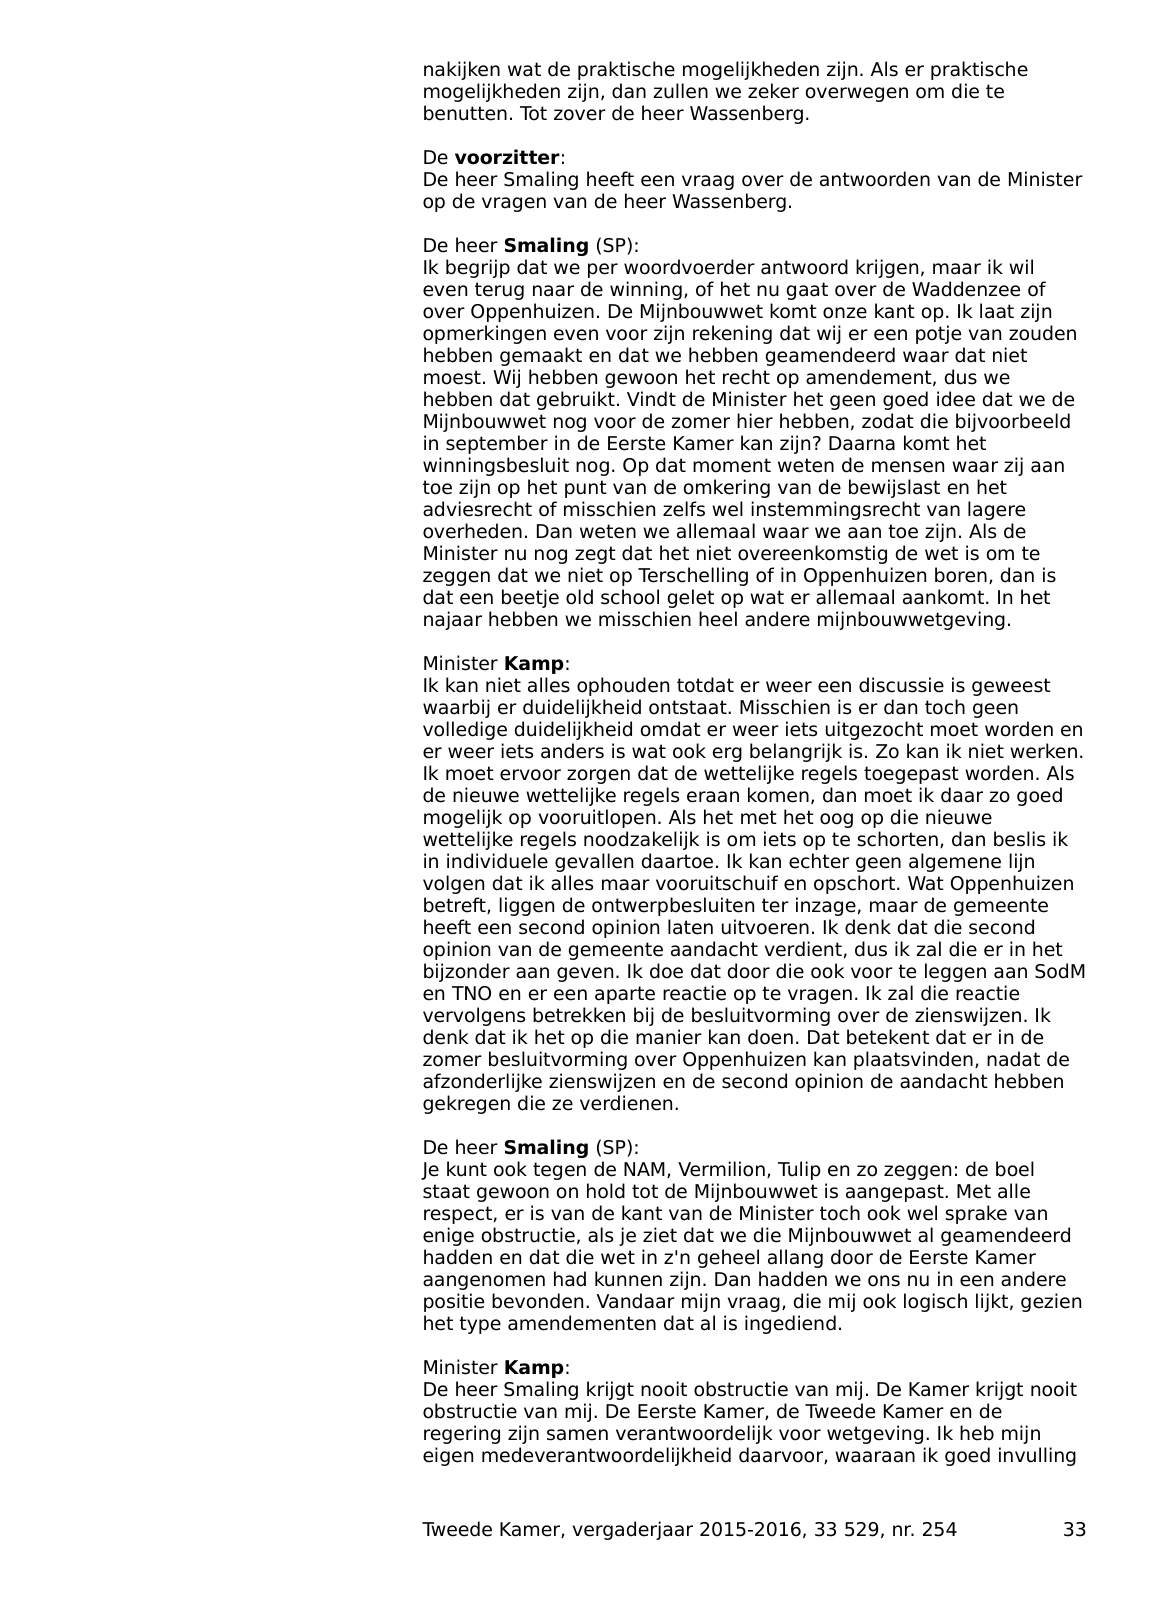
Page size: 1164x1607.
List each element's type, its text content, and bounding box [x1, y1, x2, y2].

text De heer Smaling krijgt nooit obstructie van mij. De Kamer krijgt nooit obstructie van mij. De Eerste Kamer, de Tweede Kamer en de regering zijn samen verantwoordelijk voor wetgeving. Ik heb mijn eigen medeverantwoordelijkheid daarvoor, waaraan ik goed invulling [422, 1379, 1087, 1467]
text De heer Smaling heeft een vraag over de antwoorden van de Minister op de vragen van de heer Wassenberg. [422, 169, 1087, 213]
text De heer Smaling (SP): [422, 235, 1087, 257]
text De heer Smaling (SP): [422, 1137, 1087, 1159]
text Minister Kamp: [422, 653, 1087, 675]
text Minister Kamp: [422, 1357, 1087, 1379]
text nakijken wat de praktische mogelijkheden zijn. Als er praktische mogelijkheden zijn, dan zullen we zeker overwegen om die te benutten. Tot zover de heer Wassenberg. [422, 59, 1087, 125]
text De voorzitter: [422, 147, 1087, 169]
text Je kunt ook tegen de NAM, Vermilion, Tulip en zo zeggen: de boel staat gewoon on hold tot de Mijnbouwwet is aangepast. Met alle respect, er is van de kant van de Minister toch ook wel sprake van enige obstructie, als je ziet dat we die Mijnbouwwet al geamendeerd hadden en dat die wet in z'n geheel allang door de Eerste Kamer aangenomen had kunnen zijn. Dan hadden we ons nu in een andere positie bevonden. Vandaar mijn vraag, die mij ook logisch lijkt, gezien het type amendementen dat al is ingediend. [422, 1159, 1087, 1335]
text Ik kan niet alles ophouden totdat er weer een discussie is geweest waarbij er duidelijkheid ontstaat. Misschien is er dan toch geen volledige duidelijkheid omdat er weer iets uitgezocht moet worden en er weer iets anders is wat ook erg belangrijk is. Zo kan ik niet werken. Ik moet ervoor zorgen dat de wettelijke regels toegepast worden. Als de nieuwe wettelijke regels eraan komen, dan moet ik daar zo goed mogelijk op vooruitlopen. Als het met het oog op die nieuwe wettelijke regels noodzakelijk is om iets op te schorten, dan beslis ik in individuele gevallen daartoe. Ik kan echter geen algemene lijn volgen dat ik alles maar vooruitschuif en opschort. Wat Oppenhuizen betreft, liggen de ontwerpbesluiten ter inzage, maar de gemeente heeft een second opinion laten uitvoeren. Ik denk dat die second opinion van de gemeente aandacht verdient, dus ik zal die er in het bijzonder aan geven. Ik doe dat door die ook voor te leggen aan SodM en TNO en er een aparte reactie op te vragen. Ik zal die reactie vervolgens betrekken bij de besluitvorming over de zienswijzen. Ik denk dat ik het op die manier kan doen. Dat betekent dat er in de zomer besluitvorming over Oppenhuizen kan plaatsvinden, nadat de afzonderlijke zienswijzen en de second opinion de aandacht hebben gekregen die ze verdienen. [422, 675, 1087, 1115]
text Ik begrijp dat we per woordvoerder antwoord krijgen, maar ik wil even terug naar de winning, of het nu gaat over de Waddenzee of over Oppenhuizen. De Mijnbouwwet komt onze kant op. Ik laat zijn opmerkingen even voor zijn rekening dat wij er een potje van zouden hebben gemaakt en dat we hebben geamendeerd waar dat niet moest. Wij hebben gewoon het recht op amendement, dus we hebben dat gebruikt. Vindt de Minister het geen goed idee dat we de Mijnbouwwet nog voor de zomer hier hebben, zodat die bijvoorbeeld in september in de Eerste Kamer kan zijn? Daarna komt het winningsbesluit nog. Op dat moment weten de mensen waar zij aan toe zijn op het punt van de omkering van de bewijslast en het adviesrecht of misschien zelfs wel instemmingsrecht van lagere overheden. Dan weten we allemaal waar we aan toe zijn. Als de Minister nu nog zegt dat het niet overeenkomstig de wet is om te zeggen dat we niet op Terschelling of in Oppenhuizen boren, dan is dat een beetje old school gelet op wat er allemaal aankomt. In het najaar hebben we misschien heel andere mijnbouwwetgeving. [422, 257, 1087, 631]
